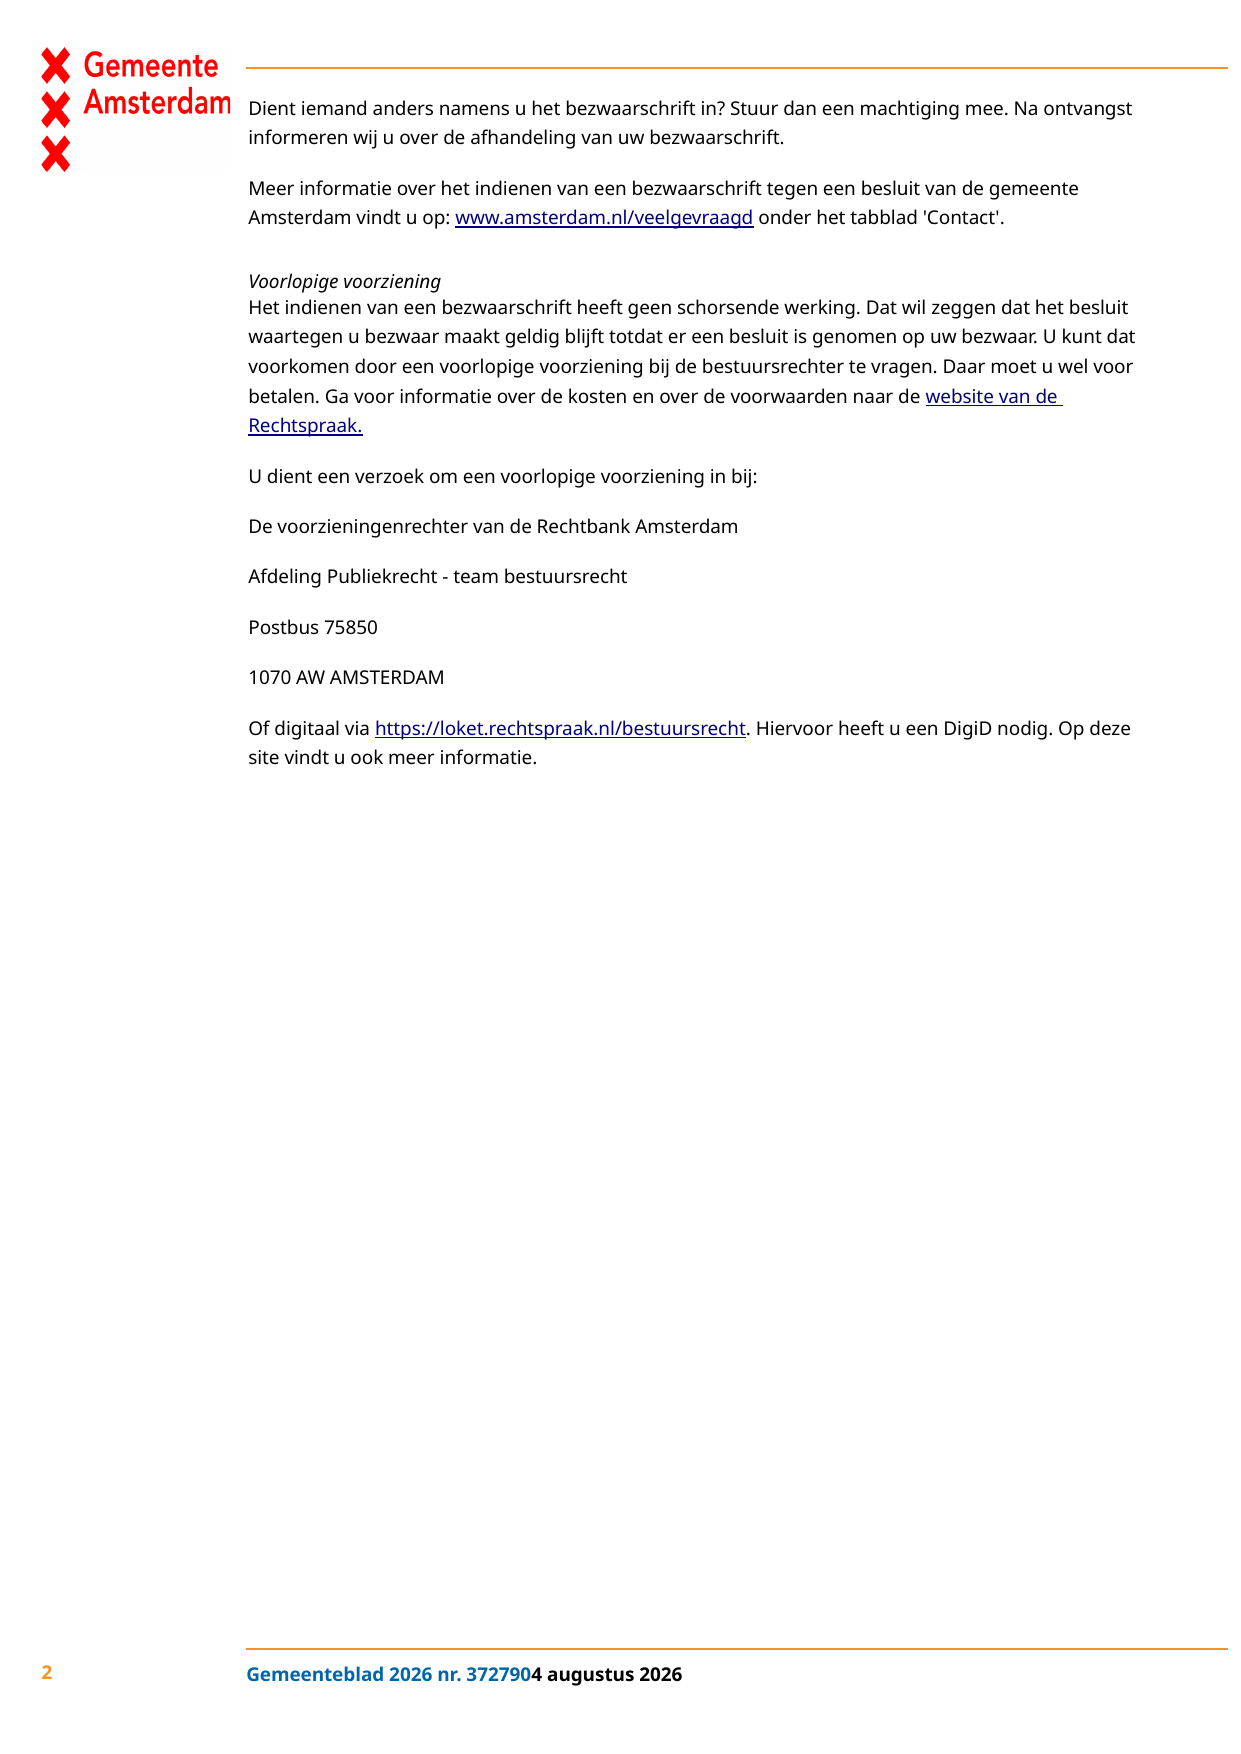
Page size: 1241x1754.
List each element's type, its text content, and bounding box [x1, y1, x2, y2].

text Meer informatie over het indienen van een bezwaarschrift tegen een besluit van de gemeente Amsterdam vindt u op: www.amsterdam.nl/veelgevraagd onder het tabblad 'Contact'. [248, 175, 1152, 230]
text Postbus 75850 [248, 614, 1152, 640]
text Het indienen van een bezwaarschrift heeft geen schorsende werking. Dat wil zeggen dat het besluit waartegen u bezwaar maakt geldig blijft totdat er een besluit is genomen op uw bezwaar. U kunt dat voorkomen door een voorlopige voorziening bij de bestuursrechter te vragen. Daar moet u wel voor betalen. Ga voor informatie over de kosten en over de voorwaarden naar de website van de Rechtspraak. [248, 294, 1152, 438]
text Afdeling Publiekrecht - team bestuursrecht [248, 564, 1152, 589]
text Dient iemand anders namens u het bezwaarschrift in? Stuur dan een machtiging mee. Na ontvangst informeren wij u over de afhandeling van uw bezwaarschrift. [248, 95, 1152, 150]
text U dient een verzoek om een voorlopige voorziening in bij: [248, 463, 1152, 488]
picture [41, 47, 231, 172]
text Of digitaal via https://loket.rechtspraak.nl/bestuursrecht. Hiervoor heeft u een DigiD nodig. Op deze site vindt u ook meer informatie. [248, 715, 1152, 770]
text De voorzieningenrechter van de Rechtbank Amsterdam [248, 513, 1152, 539]
text 1070 AW AMSTERDAM [248, 664, 1152, 690]
text Voorlopige voorziening [248, 268, 1152, 294]
